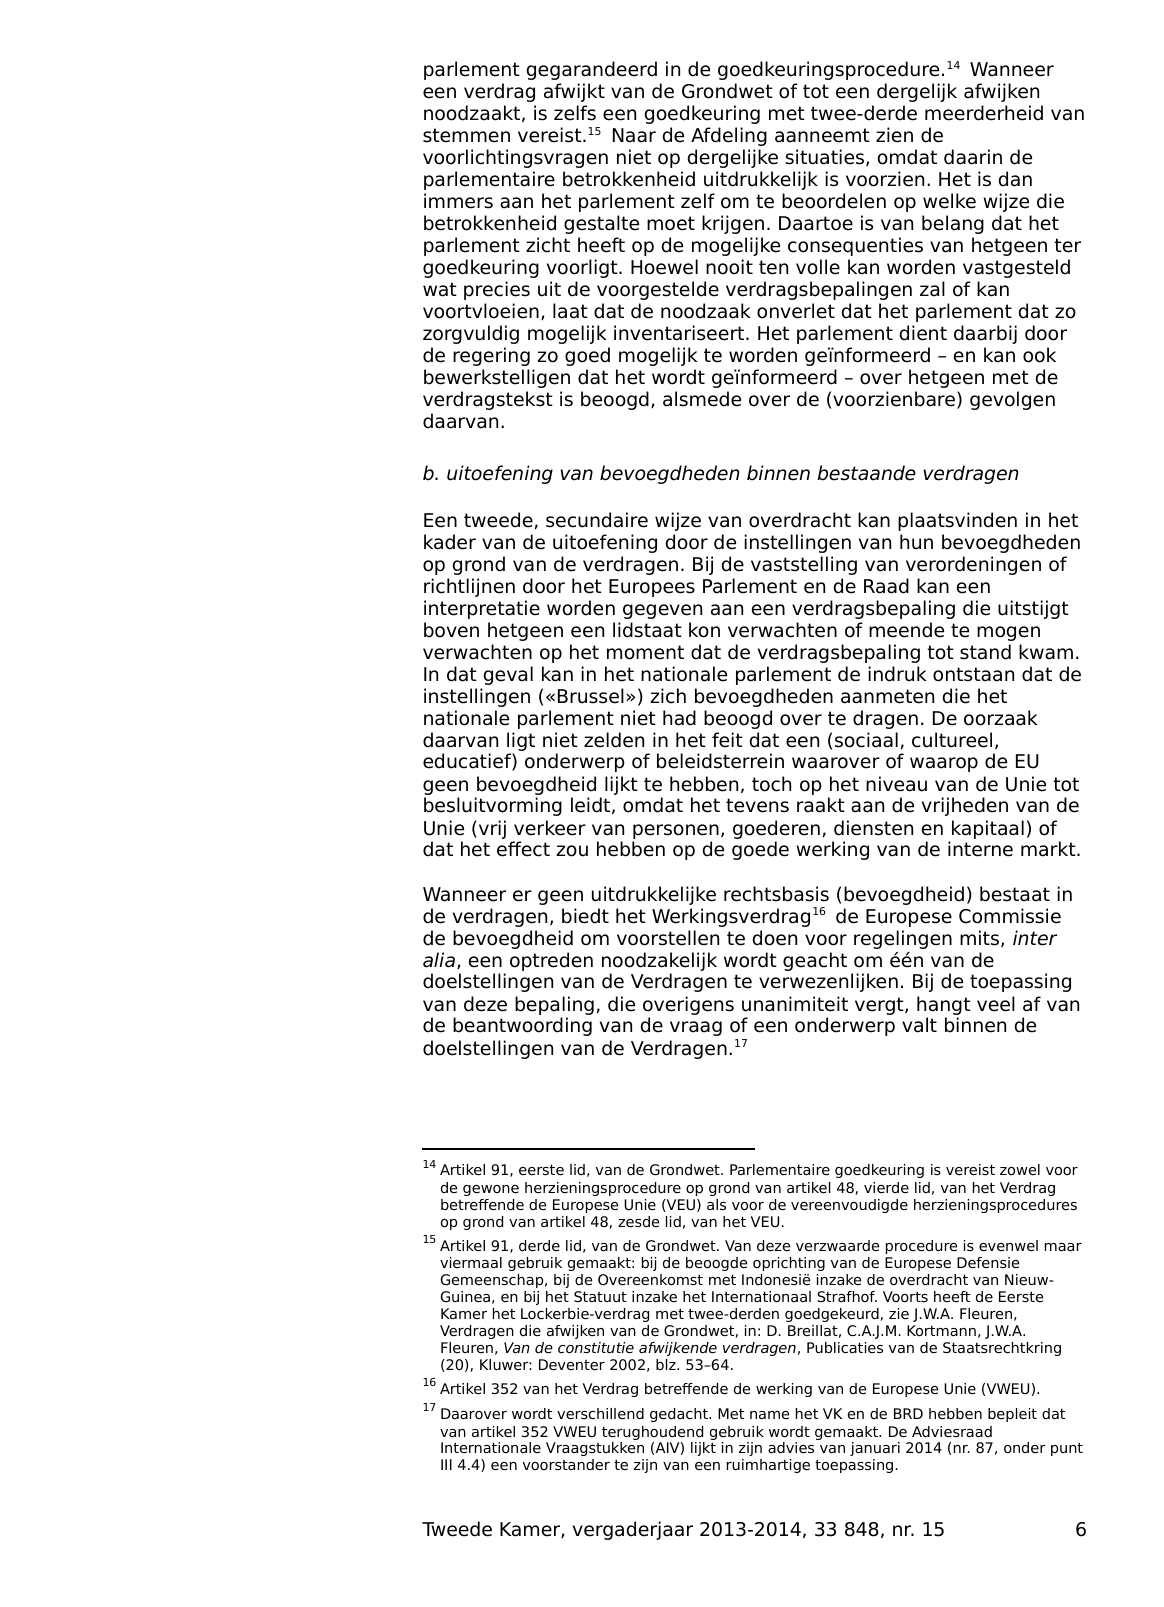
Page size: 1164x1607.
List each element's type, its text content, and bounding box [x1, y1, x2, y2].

text Een tweede, secundaire wijze van overdracht kan plaatsvinden in het kader van de uitoefening door de instellingen van hun bevoegdheden op grond van de verdragen. Bij de vaststelling van verordeningen of richtlijnen door het Europees Parlement en de Raad kan een interpretatie worden gegeven aan een verdragsbepaling die uitstijgt boven hetgeen een lidstaat kon verwachten of meende te mogen verwachten op het moment dat de verdragsbepaling tot stand kwam. In dat geval kan in het nationale parlement de indruk ontstaan dat de instellingen («Brussel») zich bevoegdheden aanmeten die het nationale parlement niet had beoogd over te dragen. De oorzaak daarvan ligt niet zelden in het feit dat een (sociaal, cultureel, educatief) onderwerp of beleidsterrein waarover of waarop de EU geen bevoegdheid lijkt te hebben, toch op het niveau van de Unie tot besluitvorming leidt, omdat het tevens raakt aan de vrijheden van de Unie (vrij verkeer van personen, goederen, diensten en kapitaal) of dat het effect zou hebben op de goede werking van de interne markt. [422, 510, 1087, 861]
text parlement gegarandeerd in de goedkeuringsprocedure. Wanneer een verdrag afwijkt van de Grondwet of tot een dergelijk afwijken noodzaakt, is zelfs een goedkeuring met twee-derde meerderheid van stemmen vereist. Naar de Afdeling aanneemt zien de voorlichtingsvragen niet op dergelijke situaties, omdat daarin de parlementaire betrokkenheid uitdrukkelijk is voorzien. Het is dan immers aan het parlement zelf om te beoordelen op welke wijze die betrokkenheid gestalte moet krijgen. Daartoe is van belang dat het parlement zicht heeft op de mogelijke consequenties van hetgeen ter goedkeuring voorligt. Hoewel nooit ten volle kan worden vastgesteld wat precies uit de voorgestelde verdragsbepalingen zal of kan voortvloeien, laat dat de noodzaak onverlet dat het parlement dat zo zorgvuldig mogelijk inventariseert. Het parlement dient daarbij door de regering zo goed mogelijk te worden geïnformeerd – en kan ook bewerkstelligen dat het wordt geïnformeerd – over hetgeen met de verdragstekst is beoogd, alsmede over de (voorzienbare) gevolgen daarvan. [422, 59, 1087, 433]
text Wanneer er geen uitdrukkelijke rechtsbasis (bevoegdheid) bestaat in de verdragen, biedt het Werkingsverdrag de Europese Commissie de bevoegdheid om voorstellen te doen voor regelingen mits, inter alia, een optreden noodzakelijk wordt geacht om één van de doelstellingen van de Verdragen te verwezenlijken. Bij de toepassing van deze bepaling, die overigens unanimiteit vergt, hangt veel af van de beantwoording van de vraag of een onderwerp valt binnen de doelstellingen van de Verdragen. [422, 883, 1087, 1059]
text Artikel 352 van het Verdrag betreffende de werking van de Europese Unie (VWEU). [422, 1377, 1087, 1399]
text Daarover wordt verschillend gedacht. Met name het VK en de BRD hebben bepleit dat van artikel 352 VWEU terughoudend gebruik wordt gemaakt. De Adviesraad Internationale Vraagstukken (AIV) lijkt in zijn advies van januari 2014 (nr. 87, onder punt III 4.4) een voorstander te zijn van een ruimhartige toepassing. [422, 1402, 1087, 1474]
subtitle b. uitoefening van bevoegdheden binnen bestaande verdragen [422, 463, 1087, 485]
text Artikel 91, derde lid, van de Grondwet. Van deze verzwaarde procedure is evenwel maar viermaal gebruik gemaakt: bij de beoogde oprichting van de Europese Defensie Gemeenschap, bij de Overeenkomst met Indonesië inzake de overdracht van Nieuw-Guinea, en bij het Statuut inzake het Internationaal Strafhof. Voorts heeft de Eerste Kamer het Lockerbie-verdrag met twee-derden goedgekeurd, zie J.W.A. Fleuren, Verdragen die afwijken van de Grondwet, in: D. Breillat, C.A.J.M. Kortmann, J.W.A. Fleuren, Van de constitutie afwijkende verdragen, Publicaties van de Staatsrechtkring (20), Kluwer: Deventer 2002, blz. 53–64. [422, 1233, 1087, 1374]
text Artikel 91, eerste lid, van de Grondwet. Parlementaire goedkeuring is vereist zowel voor de gewone herzieningsprocedure op grond van artikel 48, vierde lid, van het Verdrag betreffende de Europese Unie (VEU) als voor de vereenvoudigde herzieningsprocedures op grond van artikel 48, zesde lid, van het VEU. [422, 1158, 1087, 1231]
